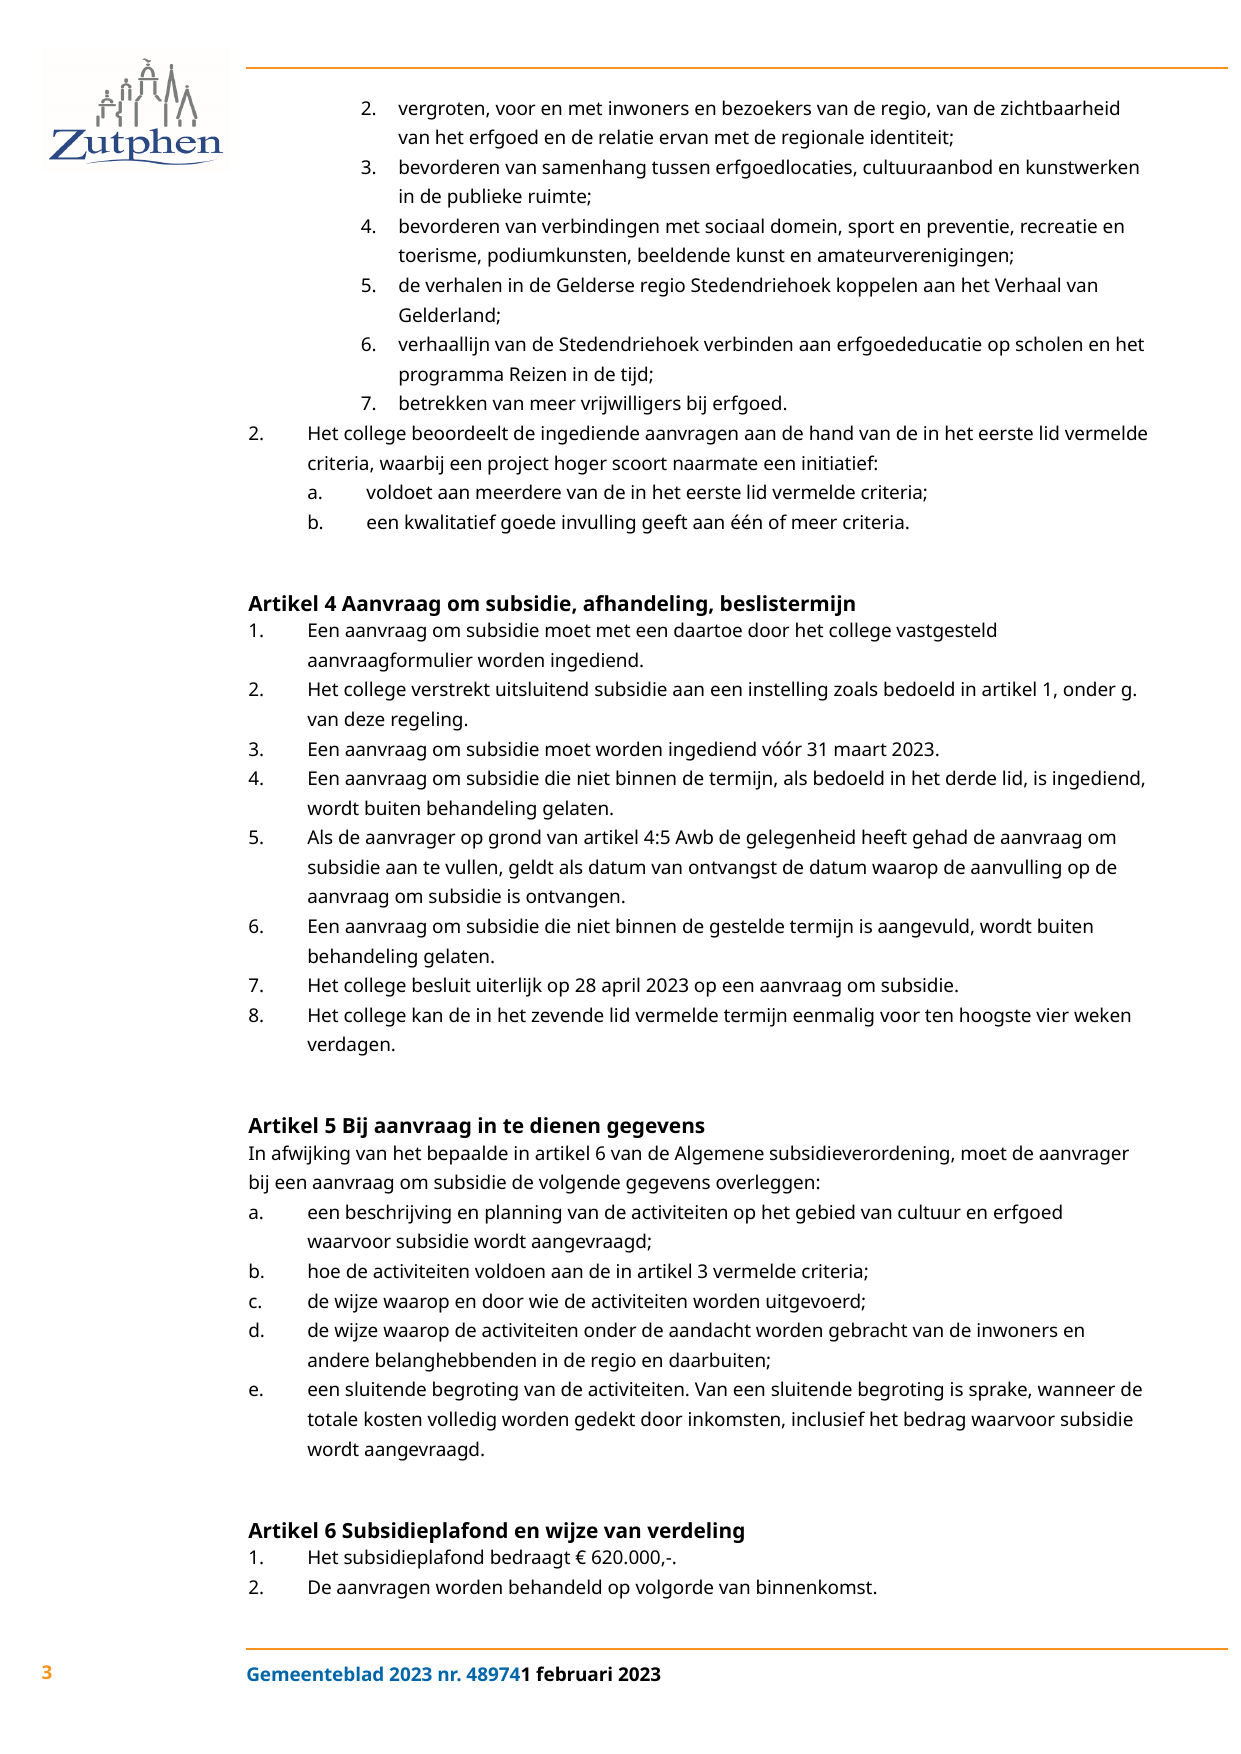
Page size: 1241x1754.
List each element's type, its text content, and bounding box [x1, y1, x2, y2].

list de verhalen in de Gelderse regio Stedendriehoek koppelen aan het Verhaal van Gelderland; [361, 272, 1152, 328]
list de wijze waarop en door wie de activiteiten worden uitgevoerd; [248, 1288, 1152, 1314]
list een kwalitatief goede invulling geeft aan één of meer criteria. [307, 509, 1152, 535]
list bevorderen van samenhang tussen erfgoedlocaties, cultuuraanbod en kunstwerken in de publieke ruimte; [361, 154, 1152, 209]
list voldoet aan meerdere van de in het eerste lid vermelde criteria; [307, 479, 1152, 505]
list de wijze waarop de activiteiten onder de aandacht worden gebracht van de inwoners en andere belanghebbenden in de regio en daarbuiten; [248, 1317, 1152, 1373]
list Het subsidieplafond bedraagt € 620.000,-. [248, 1544, 1152, 1570]
text Artikel 6 Subsidieplafond en wijze van verdeling [248, 1516, 1152, 1544]
list een beschrijving en planning van de activiteiten op het gebied van cultuur en erfgoed waarvoor subsidie wordt aangevraagd; [248, 1199, 1152, 1254]
list Het college kan de in het zevende lid vermelde termijn eenmalig voor ten hoogste vier weken verdagen. [248, 1002, 1152, 1057]
list Een aanvraag om subsidie die niet binnen de gestelde termijn is aangevuld, wordt buiten behandeling gelaten. [248, 913, 1152, 968]
text In afwijking van het bepaalde in artikel 6 van de Algemene subsidieverordening, moet de aanvrager bij een aanvraag om subsidie de volgende gegevens overleggen: [248, 1140, 1152, 1195]
list bevorderen van verbindingen met sociaal domein, sport en preventie, recreatie en toerisme, podiumkunsten, beeldende kunst en amateurverenigingen; [361, 213, 1152, 268]
text Artikel 5 Bij aanvraag in te dienen gegevens [248, 1112, 1152, 1140]
list een sluitende begroting van de activiteiten. Van een sluitende begroting is sprake, wanneer de totale kosten volledig worden gedekt door inkomsten, inclusief het bedrag waarvoor subsidie wordt aangevraagd. [248, 1377, 1152, 1462]
text Artikel 4 Aanvraag om subsidie, afhandeling, beslistermijn [248, 589, 1152, 617]
list hoe de activiteiten voldoen aan de in artikel 3 vermelde criteria; [248, 1258, 1152, 1284]
list verhaallijn van de Stedendriehoek verbinden aan erfgoededucatie op scholen en het programma Reizen in de tijd; [361, 331, 1152, 387]
list Het college verstrekt uitsluitend subsidie aan een instelling zoals bedoeld in artikel 1, onder g. van deze regeling. [248, 677, 1152, 732]
list De aanvragen worden behandeld op volgorde van binnenkomst. [248, 1574, 1152, 1599]
list Als de aanvrager op grond van artikel 4:5 Awb de gelegenheid heeft gehad de aanvraag om subsidie aan te vullen, geldt als datum van ontvangst de datum waarop de aanvulling op de aanvraag om subsidie is ontvangen. [248, 824, 1152, 909]
list Het college besluit uiterlijk op 28 april 2023 op een aanvraag om subsidie. [248, 972, 1152, 998]
list Een aanvraag om subsidie die niet binnen de termijn, als bedoeld in het derde lid, is ingediend, wordt buiten behandeling gelaten. [248, 765, 1152, 821]
list Het college beoordeelt de ingediende aanvragen aan de hand van de in het eerste lid vermelde criteria, waarbij een project hoger scoort naarmate een initiatief: [248, 420, 1152, 476]
list Een aanvraag om subsidie moet worden ingediend vóór 31 maart 2023. [248, 736, 1152, 761]
list Een aanvraag om subsidie moet met een daartoe door het college vastgesteld aanvraagformulier worden ingediend. [248, 617, 1152, 673]
list betrekken van meer vrijwilligers bij erfgoed. [361, 391, 1152, 416]
list vergroten, voor en met inwoners en bezoekers van de regio, van de zichtbaarheid van het erfgoed en de relatie ervan met de regionale identiteit; [361, 95, 1152, 150]
picture [41, 47, 231, 172]
